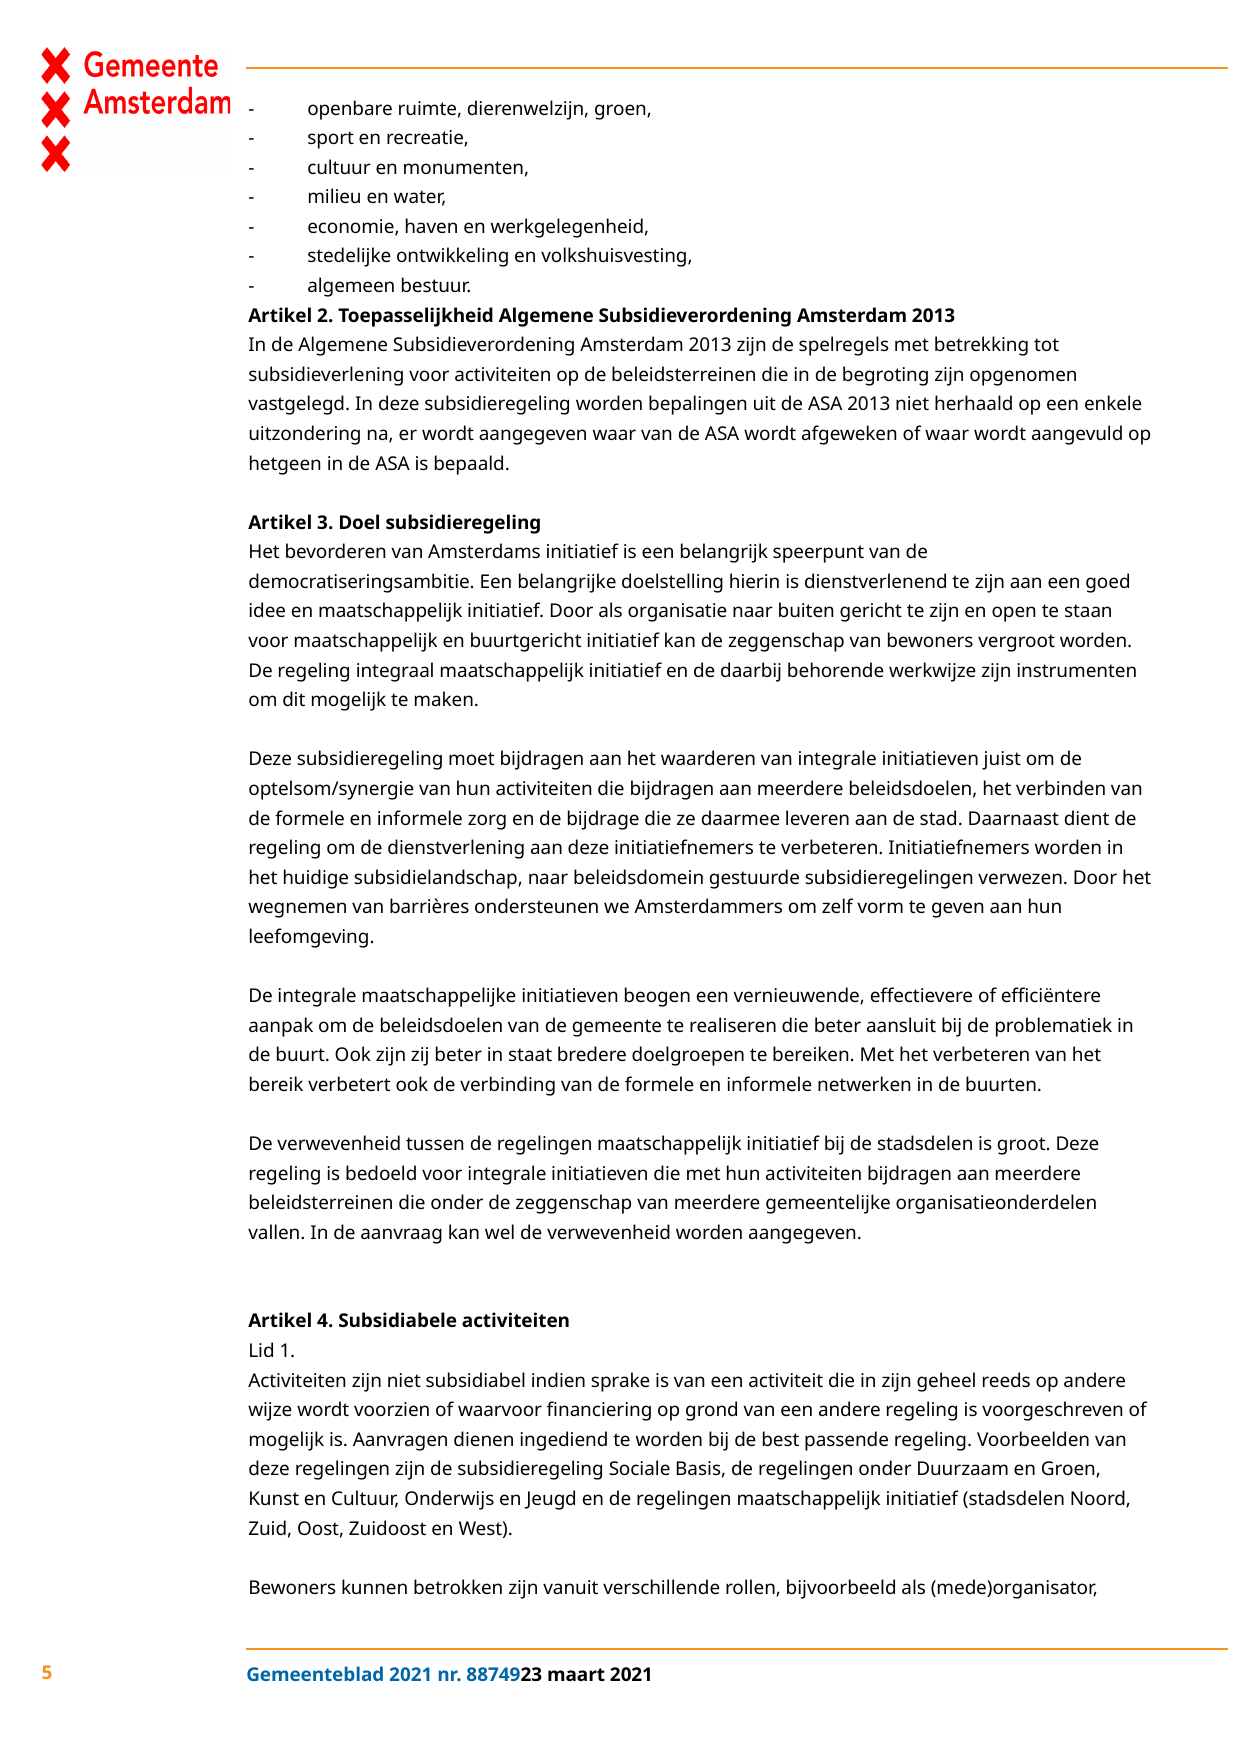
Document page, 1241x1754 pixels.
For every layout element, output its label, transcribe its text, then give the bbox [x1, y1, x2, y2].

text Bewoners kunnen betrokken zijn vanuit verschillende rollen, bijvoorbeeld als (mede)organisator, [248, 1574, 1152, 1600]
text Deze subsidieregeling moet bijdragen aan het waarderen van integrale initiatieven juist om de optelsom/synergie van hun activiteiten die bijdragen aan meerdere beleidsdoelen, het verbinden van de formele en informele zorg en de bijdrage die ze daarmee leveren aan de stad. Daarnaast dient de regeling om de dienstverlening aan deze initiatiefnemers te verbeteren. Initiatiefnemers worden in het huidige subsidielandschap, naar beleidsdomein gestuurde subsidieregelingen verwezen. Door het wegnemen van barrières ondersteunen we Amsterdammers om zelf vorm te geven aan hun leefomgeving. [248, 746, 1152, 949]
picture [41, 47, 231, 172]
list stedelijke ontwikkeling en volkshuisvesting, [248, 243, 1152, 268]
list cultuur en monumenten, [248, 154, 1152, 180]
list sport en recreatie, [248, 124, 1152, 150]
text De verwevenheid tussen de regelingen maatschappelijk initiatief bij de stadsdelen is groot. Deze regeling is bedoeld voor integrale initiatieven die met hun activiteiten bijdragen aan meerdere beleidsterreinen die onder de zeggenschap van meerdere gemeentelijke organisatieonderdelen vallen. In de aanvraag kan wel de verwevenheid worden aangegeven. [248, 1130, 1152, 1245]
text Artikel 3. Doel subsidieregeling [248, 509, 1152, 535]
text Artikel 4. Subsidiabele activiteiten [248, 1308, 1152, 1333]
list economie, haven en werkgelegenheid, [248, 213, 1152, 239]
text Het bevorderen van Amsterdams initiatief is een belangrijk speerpunt van de democratiseringsambitie. Een belangrijke doelstelling hierin is dienstverlenend te zijn aan een goed idee en maatschappelijk initiatief. Door als organisatie naar buiten gericht te zijn en open te staan voor maatschappelijk en buurtgericht initiatief kan de zeggenschap van bewoners vergroot worden. De regeling integraal maatschappelijk initiatief en de daarbij behorende werkwijze zijn instrumenten om dit mogelijk te maken. [248, 538, 1152, 712]
text In de Algemene Subsidieverordening Amsterdam 2013 zijn de spelregels met betrekking tot subsidieverlening voor activiteiten op de beleidsterreinen die in de begroting zijn opgenomen vastgelegd. In deze subsidieregeling worden bepalingen uit de ASA 2013 niet herhaald op een enkele uitzondering na, er wordt aangegeven waar van de ASA wordt afgeweken of waar wordt aangevuld op hetgeen in de ASA is bepaald. [248, 331, 1152, 476]
text Activiteiten zijn niet subsidiabel indien sprake is van een activiteit die in zijn geheel reeds op andere wijze wordt voorzien of waarvoor financiering op grond van een andere regeling is voorgeschreven of mogelijk is. Aanvragen dienen ingediend te worden bij de best passende regeling. Voorbeelden van deze regelingen zijn de subsidieregeling Sociale Basis, de regelingen onder Duurzaam en Groen, Kunst en Cultuur, Onderwijs en Jeugd en de regelingen maatschappelijk initiatief (stadsdelen Noord, Zuid, Oost, Zuidoost en West). [248, 1367, 1152, 1541]
text Artikel 2. Toepasselijkheid Algemene Subsidieverordening Amsterdam 2013 [248, 302, 1152, 328]
list algemeen bestuur. [248, 272, 1152, 298]
list openbare ruimte, dierenwelzijn, groen, [248, 95, 1152, 121]
list milieu en water, [248, 183, 1152, 209]
text Lid 1. [248, 1337, 1152, 1363]
text De integrale maatschappelijke initiatieven beogen een vernieuwende, effectievere of efficiëntere aanpak om de beleidsdoelen van de gemeente te realiseren die beter aansluit bij de problematiek in de buurt. Ook zijn zij beter in staat bredere doelgroepen te bereiken. Met het verbeteren van het bereik verbetert ook de verbinding van de formele en informele netwerken in de buurten. [248, 982, 1152, 1097]
